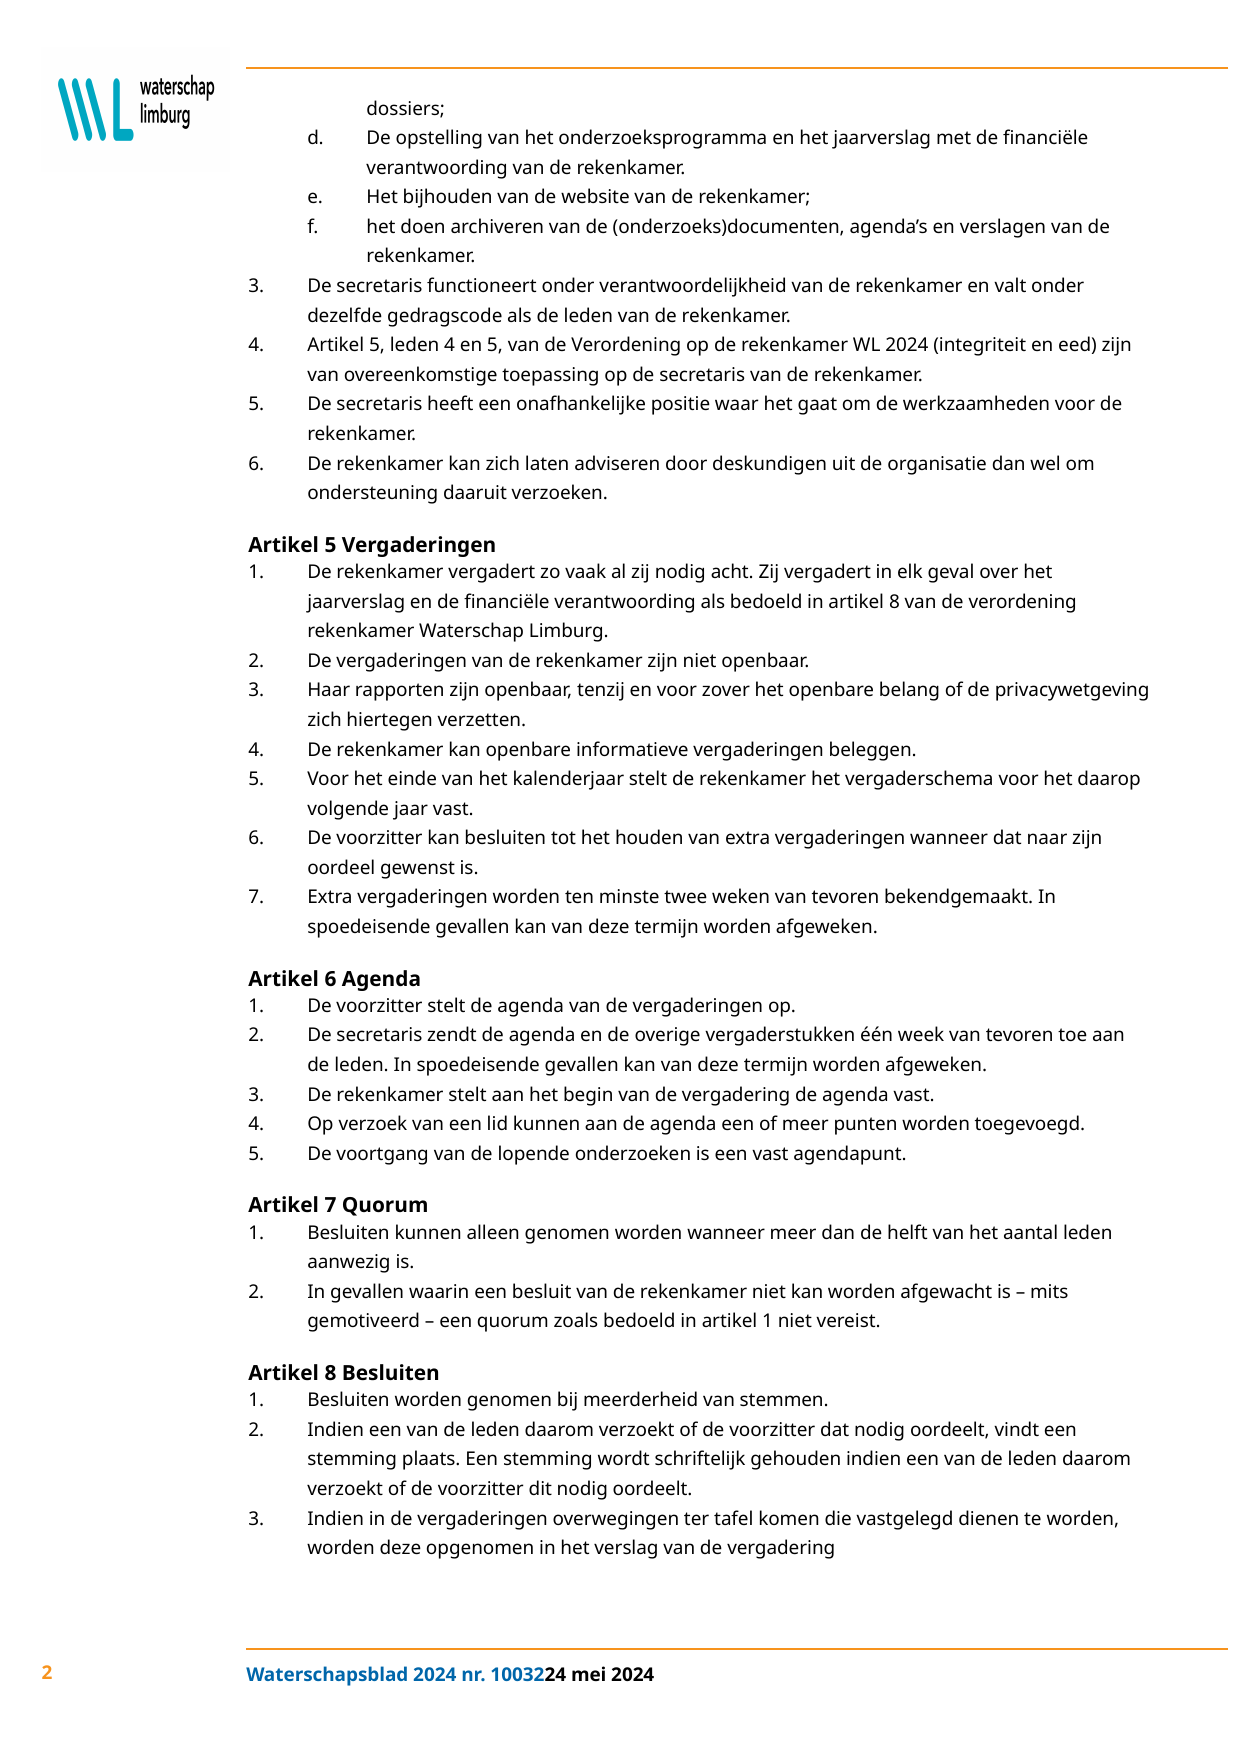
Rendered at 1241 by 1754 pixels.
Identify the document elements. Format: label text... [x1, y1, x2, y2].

list Besluiten kunnen alleen genomen worden wanneer meer dan de helft van het aantal leden aanwezig is. [248, 1219, 1152, 1274]
list Indien in de vergaderingen overwegingen ter tafel komen die vastgelegd dienen te worden, worden deze opgenomen in het verslag van de vergadering [248, 1505, 1152, 1560]
list het doen archiveren van de (onderzoeks)documenten, agenda’s en verslagen van de rekenkamer. [307, 213, 1152, 268]
list De opstelling van het onderzoeksprogramma en het jaarverslag met de financiële verantwoording van de rekenkamer. [307, 124, 1152, 180]
list De secretaris heeft een onafhankelijke positie waar het gaat om de werkzaamheden voor de rekenkamer. [248, 391, 1152, 446]
list Voor het einde van het kalenderjaar stelt de rekenkamer het vergaderschema voor het daarop volgende jaar vast. [248, 765, 1152, 821]
list dossiers; [307, 95, 1152, 121]
text Artikel 7 Quorum [248, 1190, 1152, 1219]
list De voorzitter kan besluiten tot het houden van extra vergaderingen wanneer dat naar zijn oordeel gewenst is. [248, 824, 1152, 880]
list Extra vergaderingen worden ten minste twee weken van tevoren bekendgemaakt. In spoedeisende gevallen kan van deze termijn worden afgeweken. [248, 884, 1152, 939]
list De rekenkamer vergadert zo vaak al zij nodig acht. Zij vergadert in elk geval over het jaarverslag en de financiële verantwoording als bedoeld in artikel 8 van de verordening rekenkamer Waterschap Limburg. [248, 558, 1152, 643]
text Artikel 5 Vergaderingen [248, 530, 1152, 558]
text Artikel 8 Besluiten [248, 1358, 1152, 1386]
list De vergaderingen van de rekenkamer zijn niet openbaar. [248, 647, 1152, 673]
list De voorzitter stelt de agenda van de vergaderingen op. [248, 992, 1152, 1018]
list In gevallen waarin een besluit van de rekenkamer niet kan worden afgewacht is – mits gemotiveerd – een quorum zoals bedoeld in artikel 1 niet vereist. [248, 1278, 1152, 1333]
list De secretaris functioneert onder verantwoordelijkheid van de rekenkamer en valt onder dezelfde gedragscode als de leden van de rekenkamer. [248, 272, 1152, 328]
list Indien een van de leden daarom verzoekt of de voorzitter dat nodig oordeelt, vindt een stemming plaats. Een stemming wordt schriftelijk gehouden indien een van de leden daarom verzoekt of de voorzitter dit nodig oordeelt. [248, 1416, 1152, 1501]
list Op verzoek van een lid kunnen aan de agenda een of meer punten worden toegevoegd. [248, 1110, 1152, 1136]
text Artikel 6 Agenda [248, 964, 1152, 992]
picture [41, 47, 231, 172]
list Haar rapporten zijn openbaar, tenzij en voor zover het openbare belang of de privacywetgeving zich hiertegen verzetten. [248, 677, 1152, 732]
list De secretaris zendt de agenda en de overige vergaderstukken één week van tevoren toe aan de leden. In spoedeisende gevallen kan van deze termijn worden afgeweken. [248, 1022, 1152, 1077]
list De rekenkamer kan zich laten adviseren door deskundigen uit de organisatie dan wel om ondersteuning daaruit verzoeken. [248, 450, 1152, 505]
list Artikel 5, leden 4 en 5, van de Verordening op de rekenkamer WL 2024 (integriteit en eed) zijn van overeenkomstige toepassing op de secretaris van de rekenkamer. [248, 331, 1152, 387]
list De rekenkamer kan openbare informatieve vergaderingen beleggen. [248, 736, 1152, 761]
list De rekenkamer stelt aan het begin van de vergadering de agenda vast. [248, 1081, 1152, 1107]
list Besluiten worden genomen bij meerderheid van stemmen. [248, 1386, 1152, 1412]
list Het bijhouden van de website van de rekenkamer; [307, 183, 1152, 209]
list De voortgang van de lopende onderzoeken is een vast agendapunt. [248, 1140, 1152, 1166]
